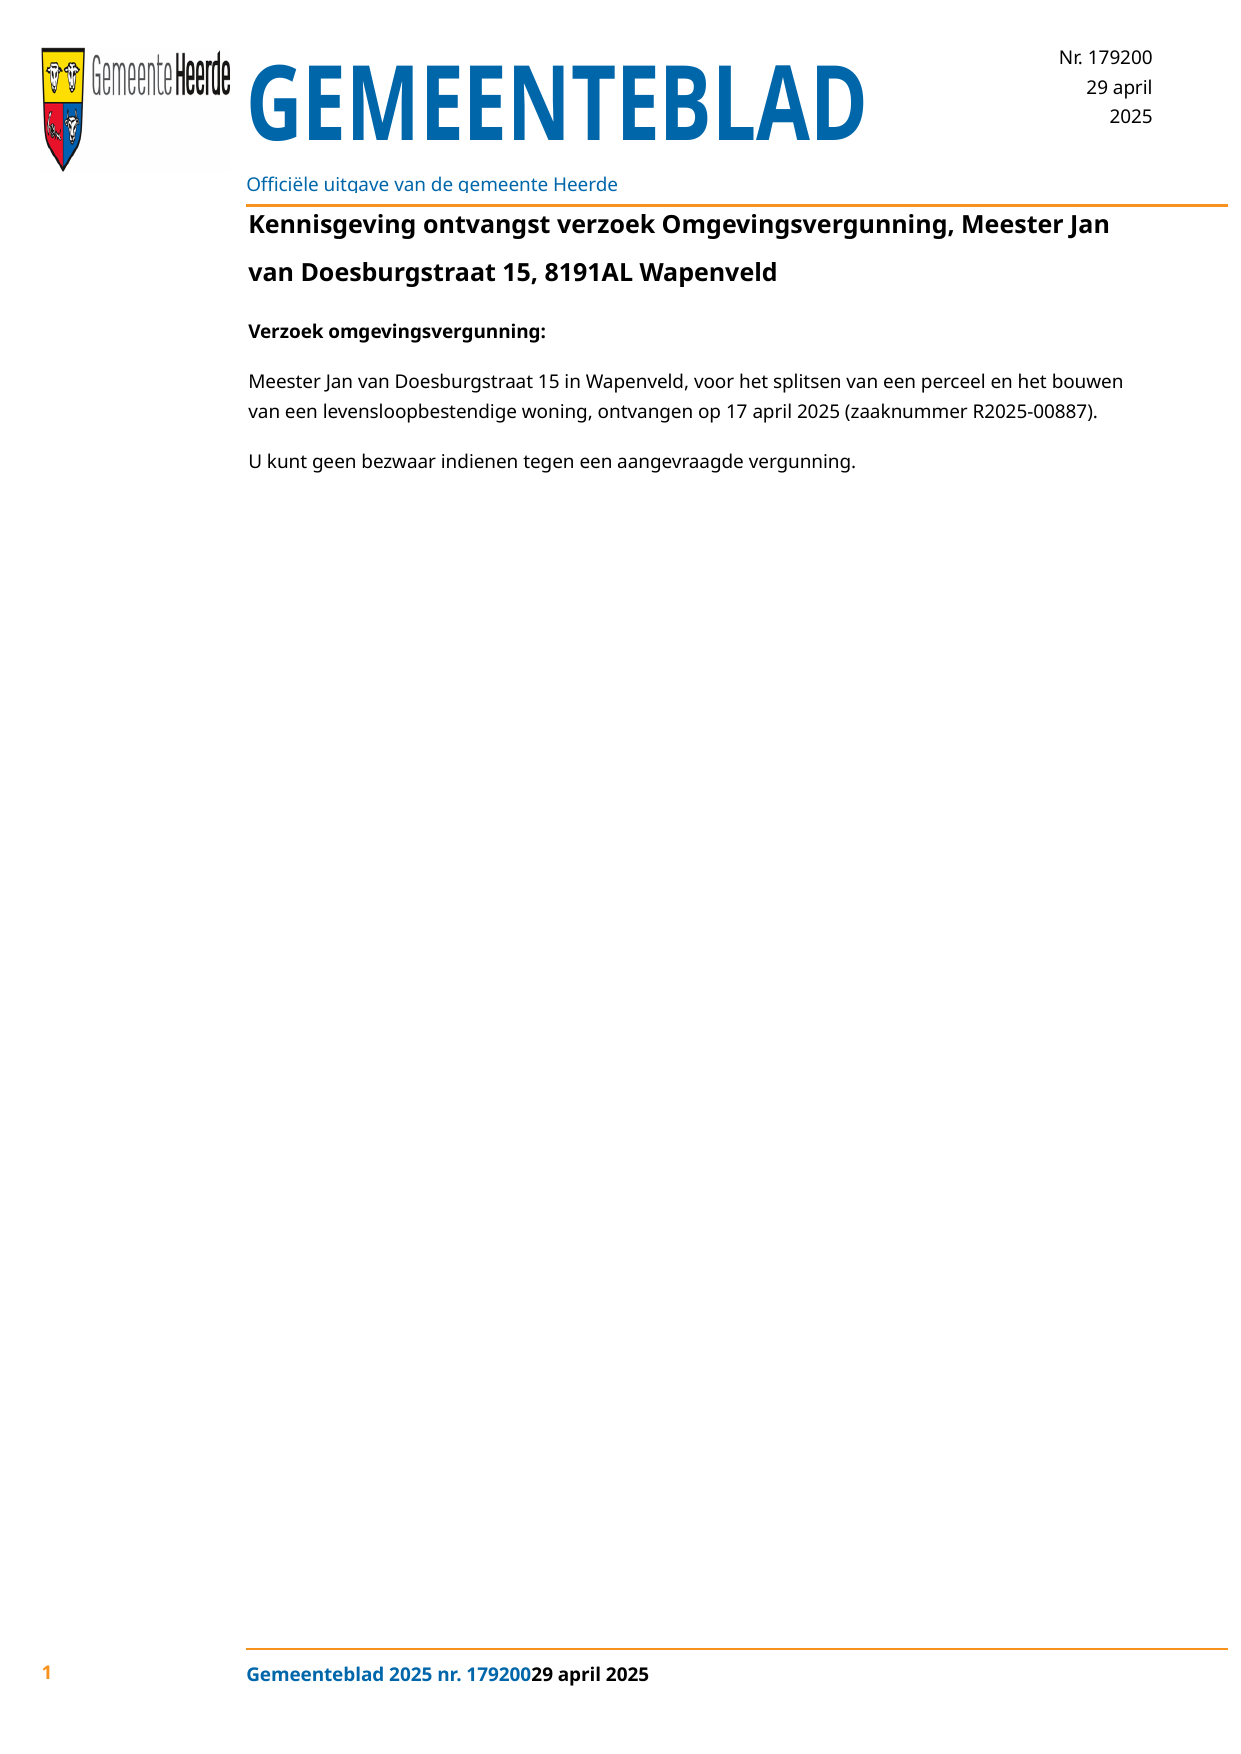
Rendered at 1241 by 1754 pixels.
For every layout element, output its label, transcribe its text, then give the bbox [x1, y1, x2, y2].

text Kennisgeving ontvangst verzoek Omgevingsvergunning, Meester Jan van Doesburgstraat 15, 8191AL Wapenveld [248, 207, 1152, 288]
picture [41, 47, 231, 172]
text U kunt geen bezwaar indienen tegen een aangevraagde vergunning. [248, 448, 1152, 474]
text Meester Jan van Doesburgstraat 15 in Wapenveld, voor het splitsen van een perceel en het bouwen van een levensloopbestendige woning, ontvangen op 17 april 2025 (zaaknummer R2025-00887). [248, 368, 1152, 424]
text Verzoek omgevingsvergunning: [248, 318, 1152, 344]
